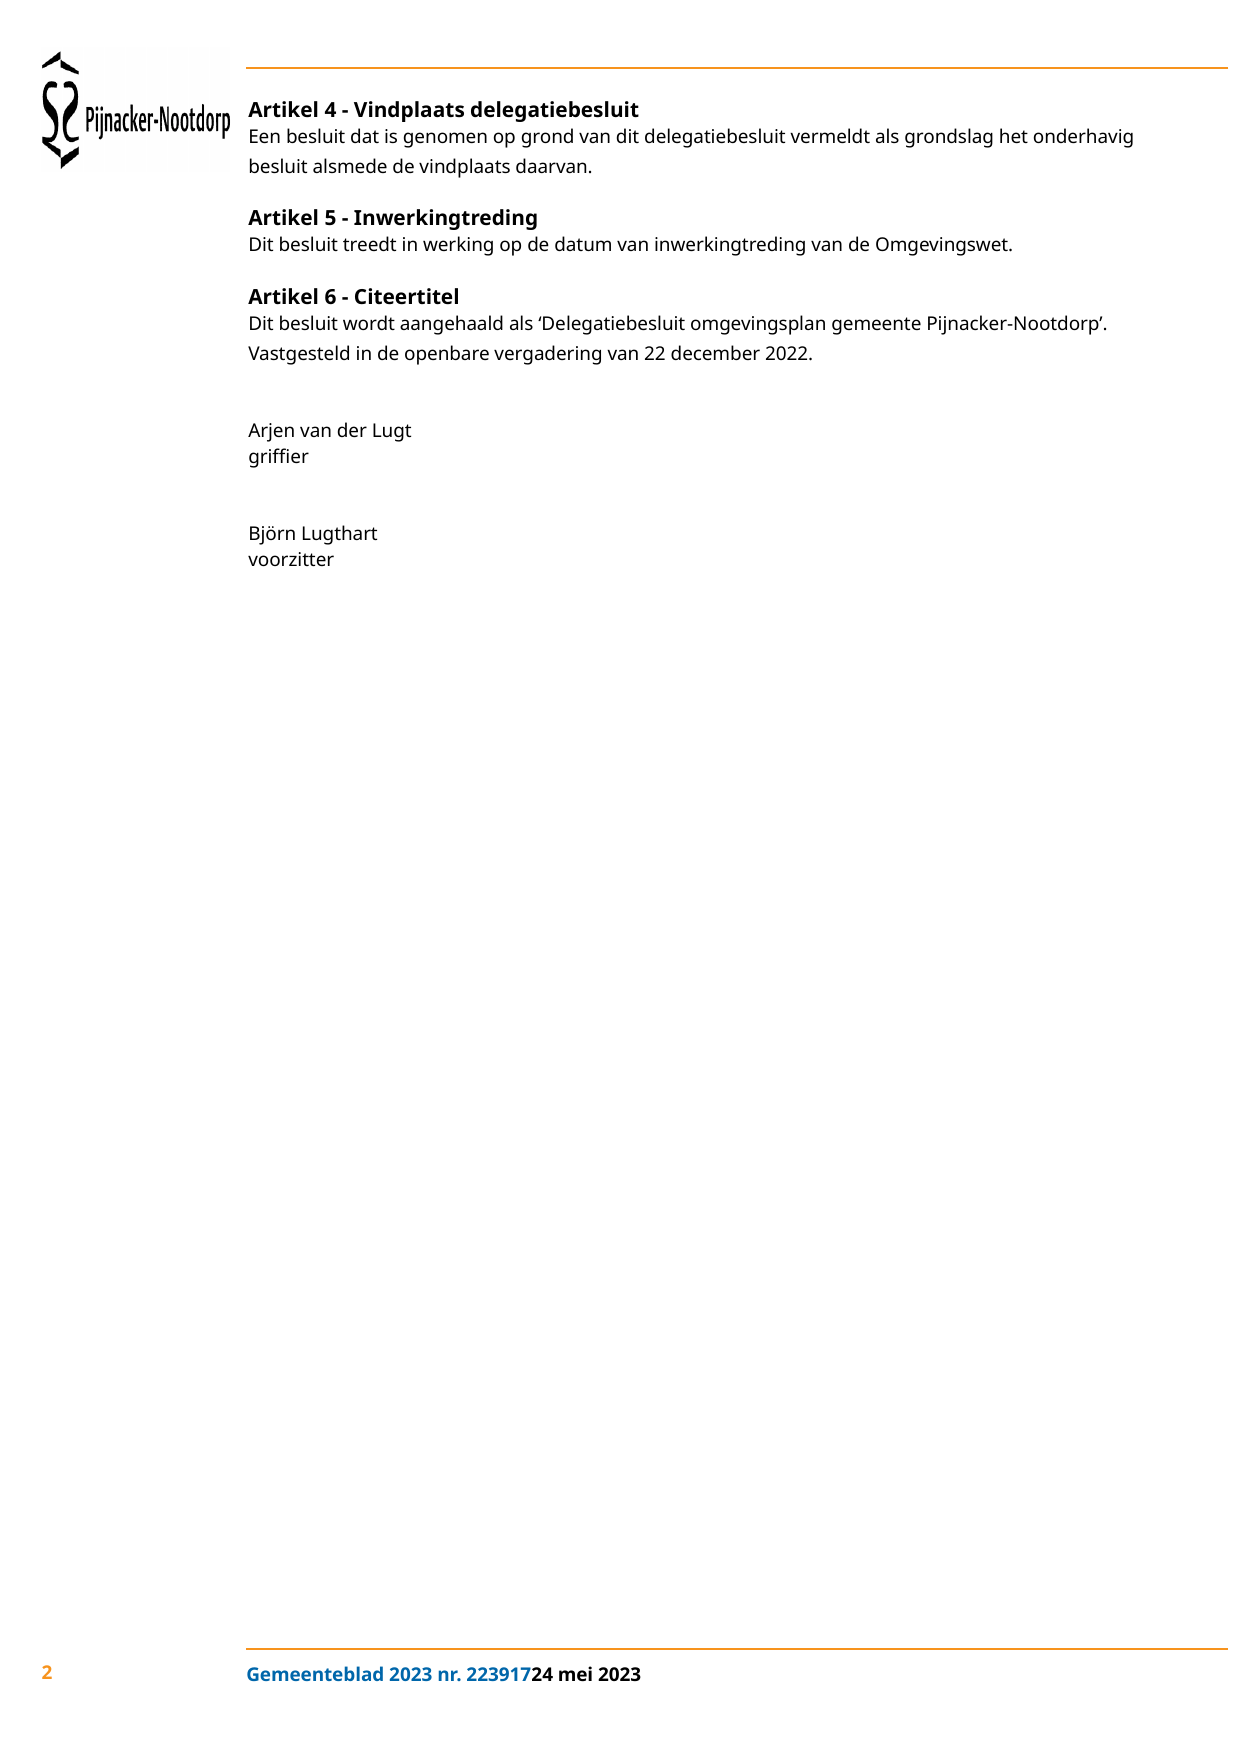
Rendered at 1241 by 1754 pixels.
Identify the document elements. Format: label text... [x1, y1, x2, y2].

text voorzitter [248, 546, 1152, 572]
picture [41, 47, 231, 172]
text Artikel 6 - Citeertitel [248, 282, 1152, 311]
text Björn Lugthart [248, 520, 1152, 546]
text Vastgesteld in de openbare vergadering van 22 december 2022. [248, 340, 1152, 366]
text Arjen van der Lugt [248, 417, 1152, 443]
text Artikel 5 - Inwerkingtreding [248, 203, 1152, 232]
text Artikel 4 - Vindplaats delegatiebesluit [248, 95, 1152, 123]
text Een besluit dat is genomen op grond van dit delegatiebesluit vermeldt als grondslag het onderhavig besluit alsmede de vindplaats daarvan. [248, 123, 1152, 178]
text Dit besluit treedt in werking op de datum van inwerkingtreding van de Omgevingswet. [248, 232, 1152, 257]
text Dit besluit wordt aangehaald als ‘Delegatiebesluit omgevingsplan gemeente Pijnacker-Nootdorp’. [248, 311, 1152, 336]
text griffier [248, 443, 1152, 469]
